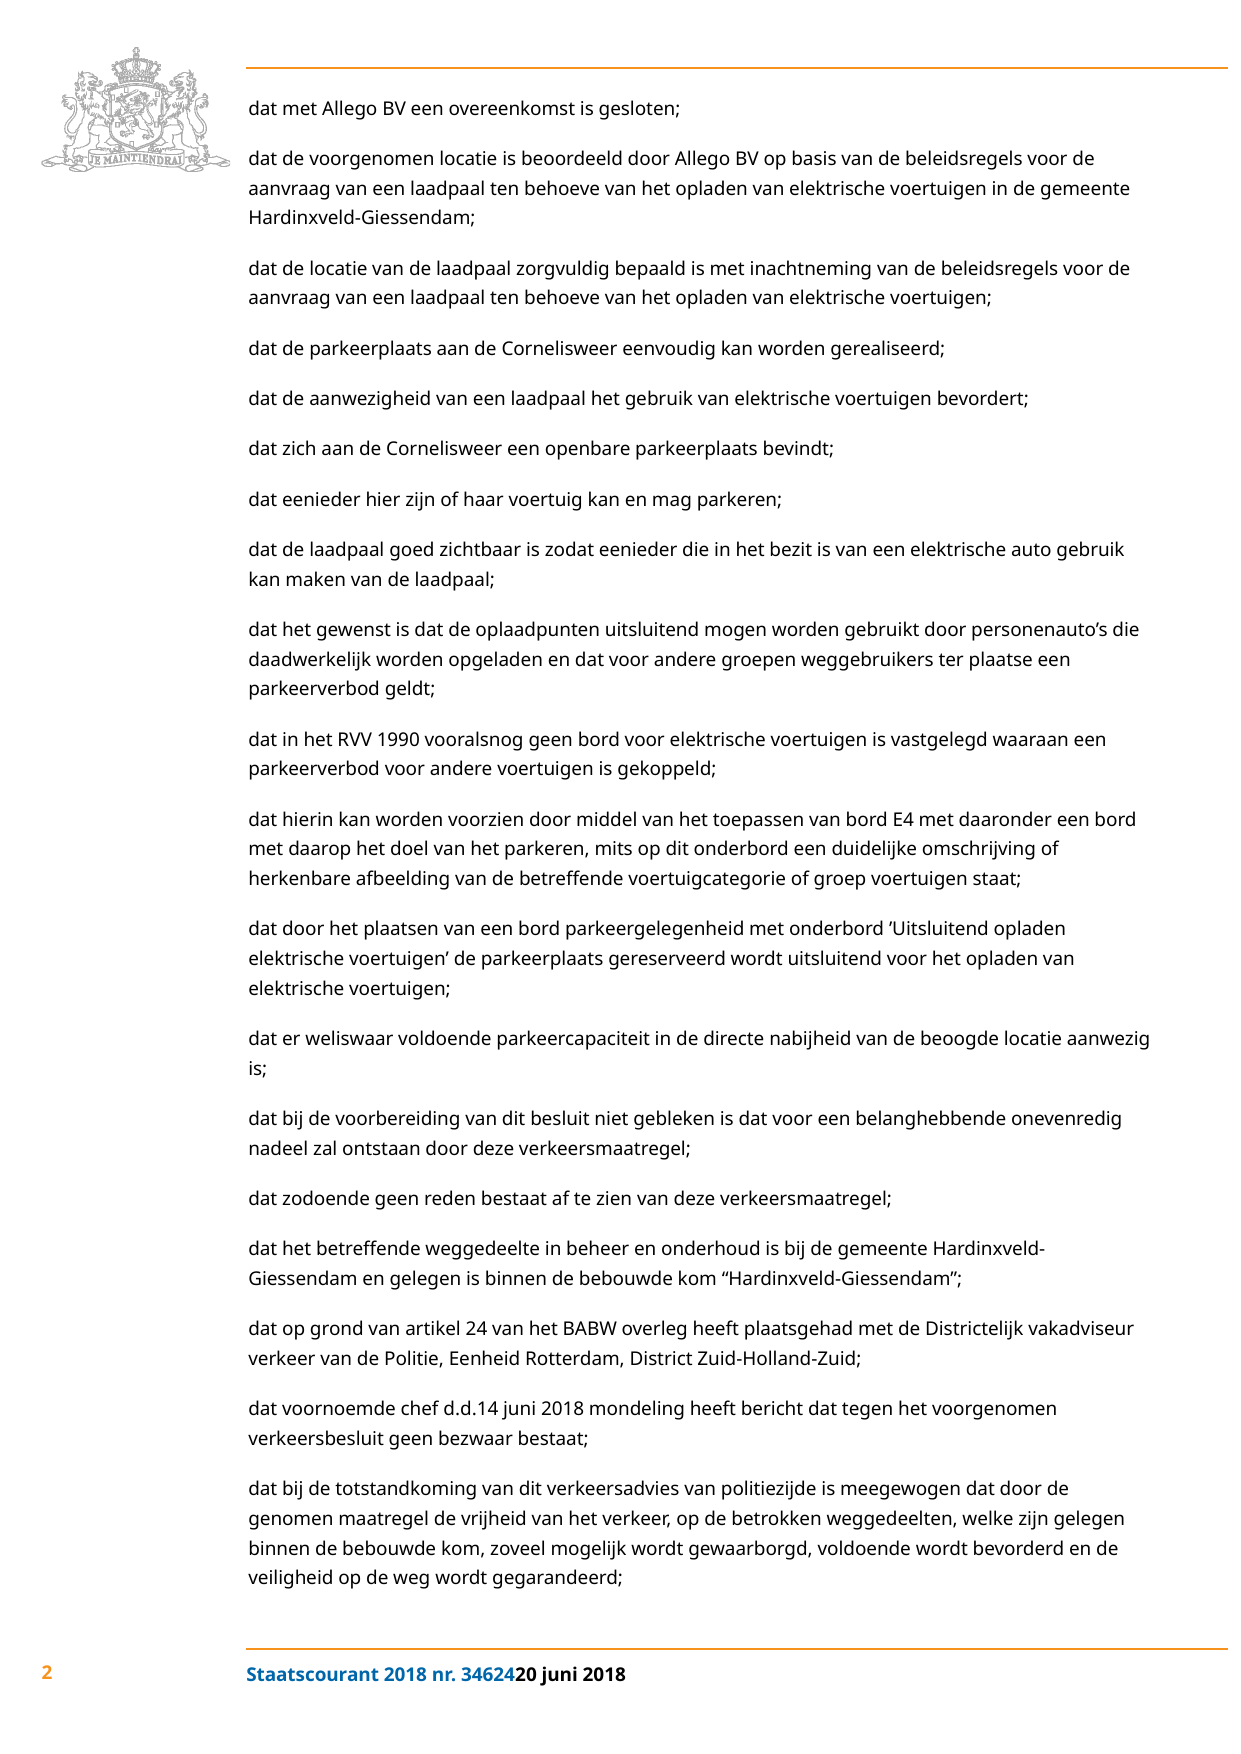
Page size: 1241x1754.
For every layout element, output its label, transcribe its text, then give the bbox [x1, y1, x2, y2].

text dat er weliswaar voldoende parkeercapaciteit in de directe nabijheid van de beoogde locatie aanwezig is; [248, 1025, 1152, 1081]
text dat in het RVV 1990 vooralsnog geen bord voor elektrische voertuigen is vastgelegd waaraan een parkeerverbod voor andere voertuigen is gekoppeld; [248, 726, 1152, 781]
text dat bij de voorbereiding van dit besluit niet gebleken is dat voor een belanghebbende onevenredig nadeel zal ontstaan door deze verkeersmaatregel; [248, 1105, 1152, 1161]
picture [41, 47, 231, 172]
text dat op grond van artikel 24 van het BABW overleg heeft plaatsgehad met de Districtelijk vakadviseur verkeer van de Politie, Eenheid Rotterdam, District Zuid-Holland-Zuid; [248, 1316, 1152, 1371]
text dat het betreffende weggedeelte in beheer en onderhoud is bij de gemeente Hardinxveld-Giessendam en gelegen is binnen de bebouwde kom “Hardinxveld-Giessendam”; [248, 1236, 1152, 1291]
text dat door het plaatsen van een bord parkeergelegenheid met onderbord ’Uitsluitend opladen elektrische voertuigen’ de parkeerplaats gereserveerd wordt uitsluitend voor het opladen van elektrische voertuigen; [248, 916, 1152, 1001]
text dat het gewenst is dat de oplaadpunten uitsluitend mogen worden gebruikt door personenauto’s die daadwerkelijk worden opgeladen en dat voor andere groepen weggebruikers ter plaatse een parkeerverbod geldt; [248, 616, 1152, 701]
text dat hierin kan worden voorzien door middel van het toepassen van bord E4 met daaronder een bord met daarop het doel van het parkeren, mits op dit onderbord een duidelijke omschrijving of herkenbare afbeelding van de betreffende voertuigcategorie of groep voertuigen staat; [248, 806, 1152, 891]
text dat met Allego BV een overeenkomst is gesloten; [248, 95, 1152, 121]
text dat zodoende geen reden bestaat af te zien van deze verkeersmaatregel; [248, 1185, 1152, 1211]
text dat de parkeerplaats aan de Cornelisweer eenvoudig kan worden gerealiseerd; [248, 335, 1152, 361]
text dat de voorgenomen locatie is beoordeeld door Allego BV op basis van de beleidsregels voor de aanvraag van een laadpaal ten behoeve van het opladen van elektrische voertuigen in de gemeente Hardinxveld-Giessendam; [248, 145, 1152, 230]
text dat de laadpaal goed zichtbaar is zodat eenieder die in het bezit is van een elektrische auto gebruik kan maken van de laadpaal; [248, 536, 1152, 592]
text dat bij de totstandkoming van dit verkeersadvies van politiezijde is meegewogen dat door de genomen maatregel de vrijheid van het verkeer, op de betrokken weggedeelten, welke zijn gelegen binnen de bebouwde kom, zoveel mogelijk wordt gewaarborgd, voldoende wordt bevorderd en de veiligheid op de weg wordt gegarandeerd; [248, 1476, 1152, 1590]
text dat eenieder hier zijn of haar voertuig kan en mag parkeren; [248, 486, 1152, 512]
text dat de locatie van de laadpaal zorgvuldig bepaald is met inachtneming van de beleidsregels voor de aanvraag van een laadpaal ten behoeve van het opladen van elektrische voertuigen; [248, 255, 1152, 310]
text dat de aanwezigheid van een laadpaal het gebruik van elektrische voertuigen bevordert; [248, 385, 1152, 411]
text dat voornoemde chef d.d.14 juni 2018 mondeling heeft bericht dat tegen het voorgenomen verkeersbesluit geen bezwaar bestaat; [248, 1396, 1152, 1451]
text dat zich aan de Cornelisweer een openbare parkeerplaats bevindt; [248, 436, 1152, 461]
